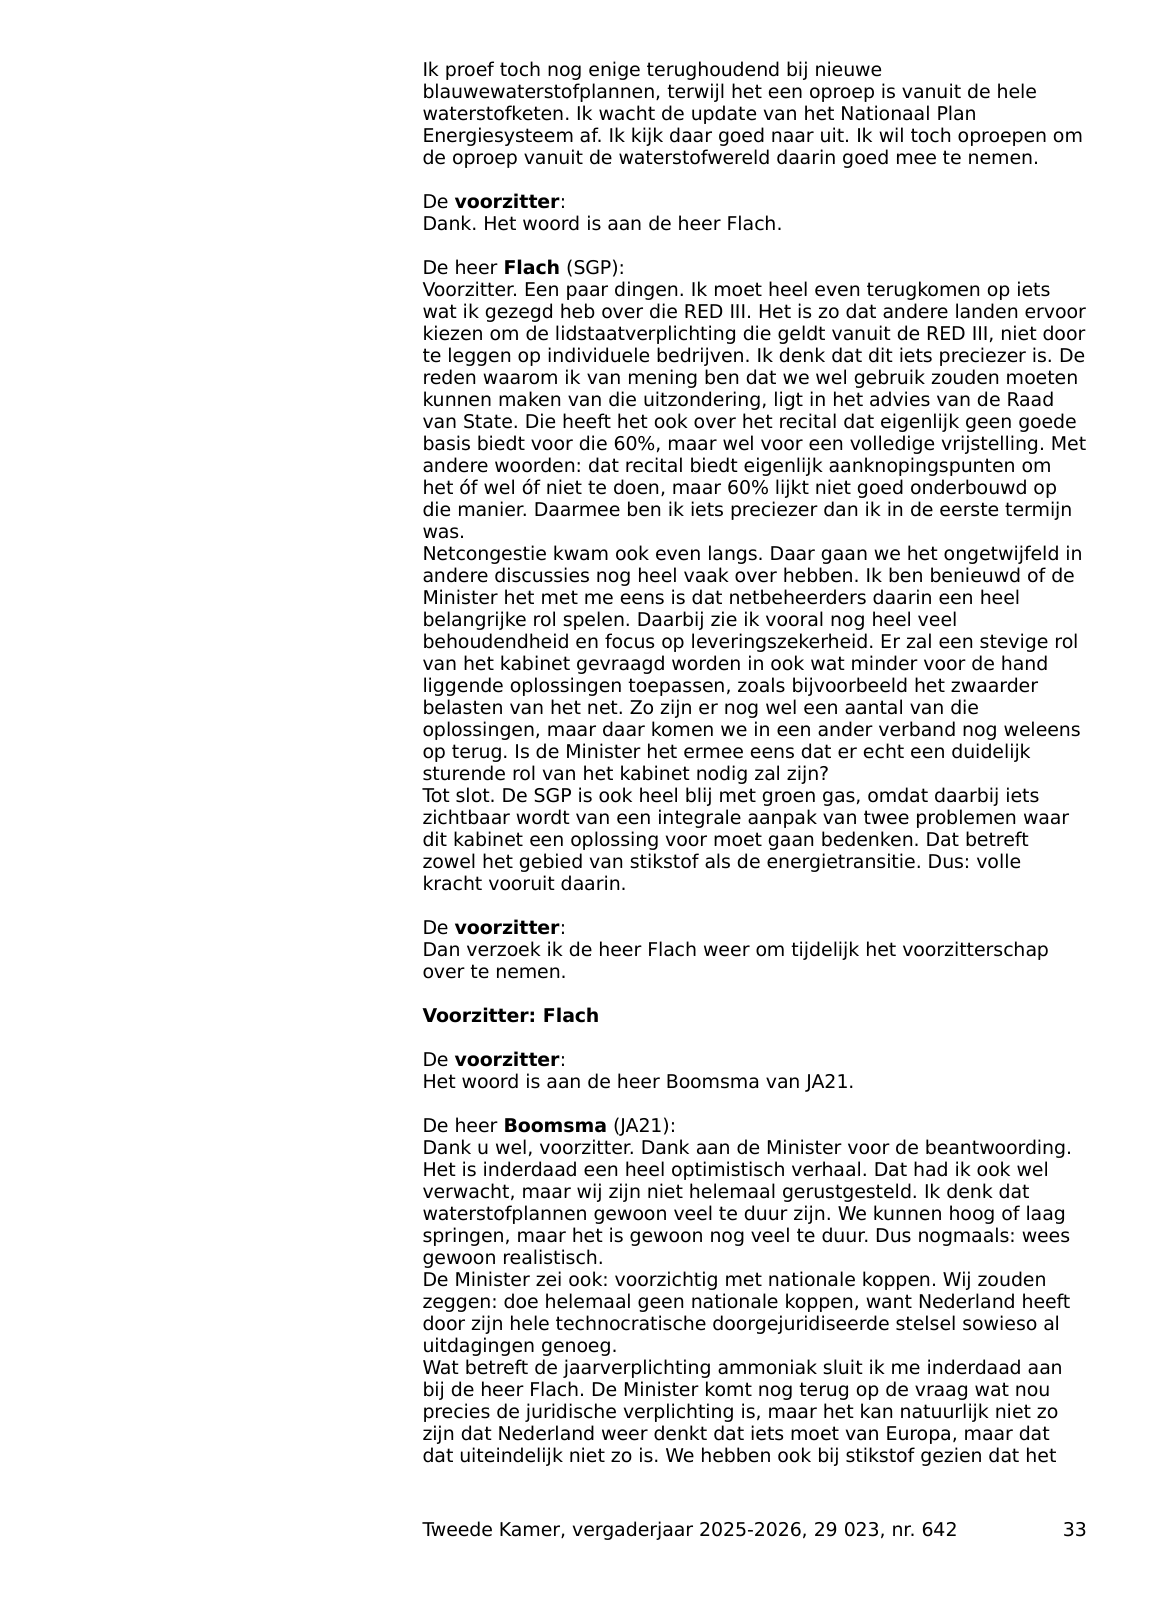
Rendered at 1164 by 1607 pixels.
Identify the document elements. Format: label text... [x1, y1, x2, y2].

text Dank. Het woord is aan de heer Flach. [422, 213, 1087, 235]
text De Minister zei ook: voorzichtig met nationale koppen. Wij zouden zeggen: doe helemaal geen nationale koppen, want Nederland heeft door zijn hele technocratische doorgejuridiseerde stelsel sowieso al uitdagingen genoeg. [422, 1269, 1087, 1357]
subtitle Voorzitter: Flach [422, 1005, 1087, 1027]
text Dank u wel, voorzitter. Dank aan de Minister voor de beantwoording. Het is inderdaad een heel optimistisch verhaal. Dat had ik ook wel verwacht, maar wij zijn niet helemaal gerustgesteld. Ik denk dat waterstofplannen gewoon veel te duur zijn. We kunnen hoog of laag springen, maar het is gewoon nog veel te duur. Dus nogmaals: wees gewoon realistisch. [422, 1137, 1087, 1269]
text Tot slot. De SGP is ook heel blij met groen gas, omdat daarbij iets zichtbaar wordt van een integrale aanpak van twee problemen waar dit kabinet een oplossing voor moet gaan bedenken. Dat betreft zowel het gebied van stikstof als de energietransitie. Dus: volle kracht vooruit daarin. [422, 785, 1087, 895]
text Ik proef toch nog enige terughoudend bij nieuwe blauwewaterstofplannen, terwijl het een oproep is vanuit de hele waterstofketen. Ik wacht de update van het Nationaal Plan Energiesysteem af. Ik kijk daar goed naar uit. Ik wil toch oproepen om de oproep vanuit de waterstofwereld daarin goed mee te nemen. [422, 59, 1087, 169]
text Netcongestie kwam ook even langs. Daar gaan we het ongetwijfeld in andere discussies nog heel vaak over hebben. Ik ben benieuwd of de Minister het met me eens is dat netbeheerders daarin een heel belangrijke rol spelen. Daarbij zie ik vooral nog heel veel behoudendheid en focus op leveringszekerheid. Er zal een stevige rol van het kabinet gevraagd worden in ook wat minder voor de hand liggende oplossingen toepassen, zoals bijvoorbeeld het zwaarder belasten van het net. Zo zijn er nog wel een aantal van die oplossingen, maar daar komen we in een ander verband nog weleens op terug. Is de Minister het ermee eens dat er echt een duidelijk sturende rol van het kabinet nodig zal zijn? [422, 543, 1087, 785]
text De voorzitter: [422, 191, 1087, 213]
text Wat betreft de jaarverplichting ammoniak sluit ik me inderdaad aan bij de heer Flach. De Minister komt nog terug op de vraag wat nou precies de juridische verplichting is, maar het kan natuurlijk niet zo zijn dat Nederland weer denkt dat iets moet van Europa, maar dat dat uiteindelijk niet zo is. We hebben ook bij stikstof gezien dat het [422, 1357, 1087, 1467]
text De heer Boomsma (JA21): [422, 1115, 1087, 1137]
text Voorzitter. Een paar dingen. Ik moet heel even terugkomen op iets wat ik gezegd heb over die RED III. Het is zo dat andere landen ervoor kiezen om de lidstaatverplichting die geldt vanuit de RED III, niet door te leggen op individuele bedrijven. Ik denk dat dit iets preciezer is. De reden waarom ik van mening ben dat we wel gebruik zouden moeten kunnen maken van die uitzondering, ligt in het advies van de Raad van State. Die heeft het ook over het recital dat eigenlijk geen goede basis biedt voor die 60%, maar wel voor een volledige vrijstelling. Met andere woorden: dat recital biedt eigenlijk aanknopingspunten om het óf wel óf niet te doen, maar 60% lijkt niet goed onderbouwd op die manier. Daarmee ben ik iets preciezer dan ik in de eerste termijn was. [422, 279, 1087, 543]
text Het woord is aan de heer Boomsma van JA21. [422, 1071, 1087, 1093]
text De voorzitter: [422, 1049, 1087, 1071]
text Dan verzoek ik de heer Flach weer om tijdelijk het voorzitterschap over te nemen. [422, 939, 1087, 983]
text De voorzitter: [422, 917, 1087, 939]
text De heer Flach (SGP): [422, 257, 1087, 279]
